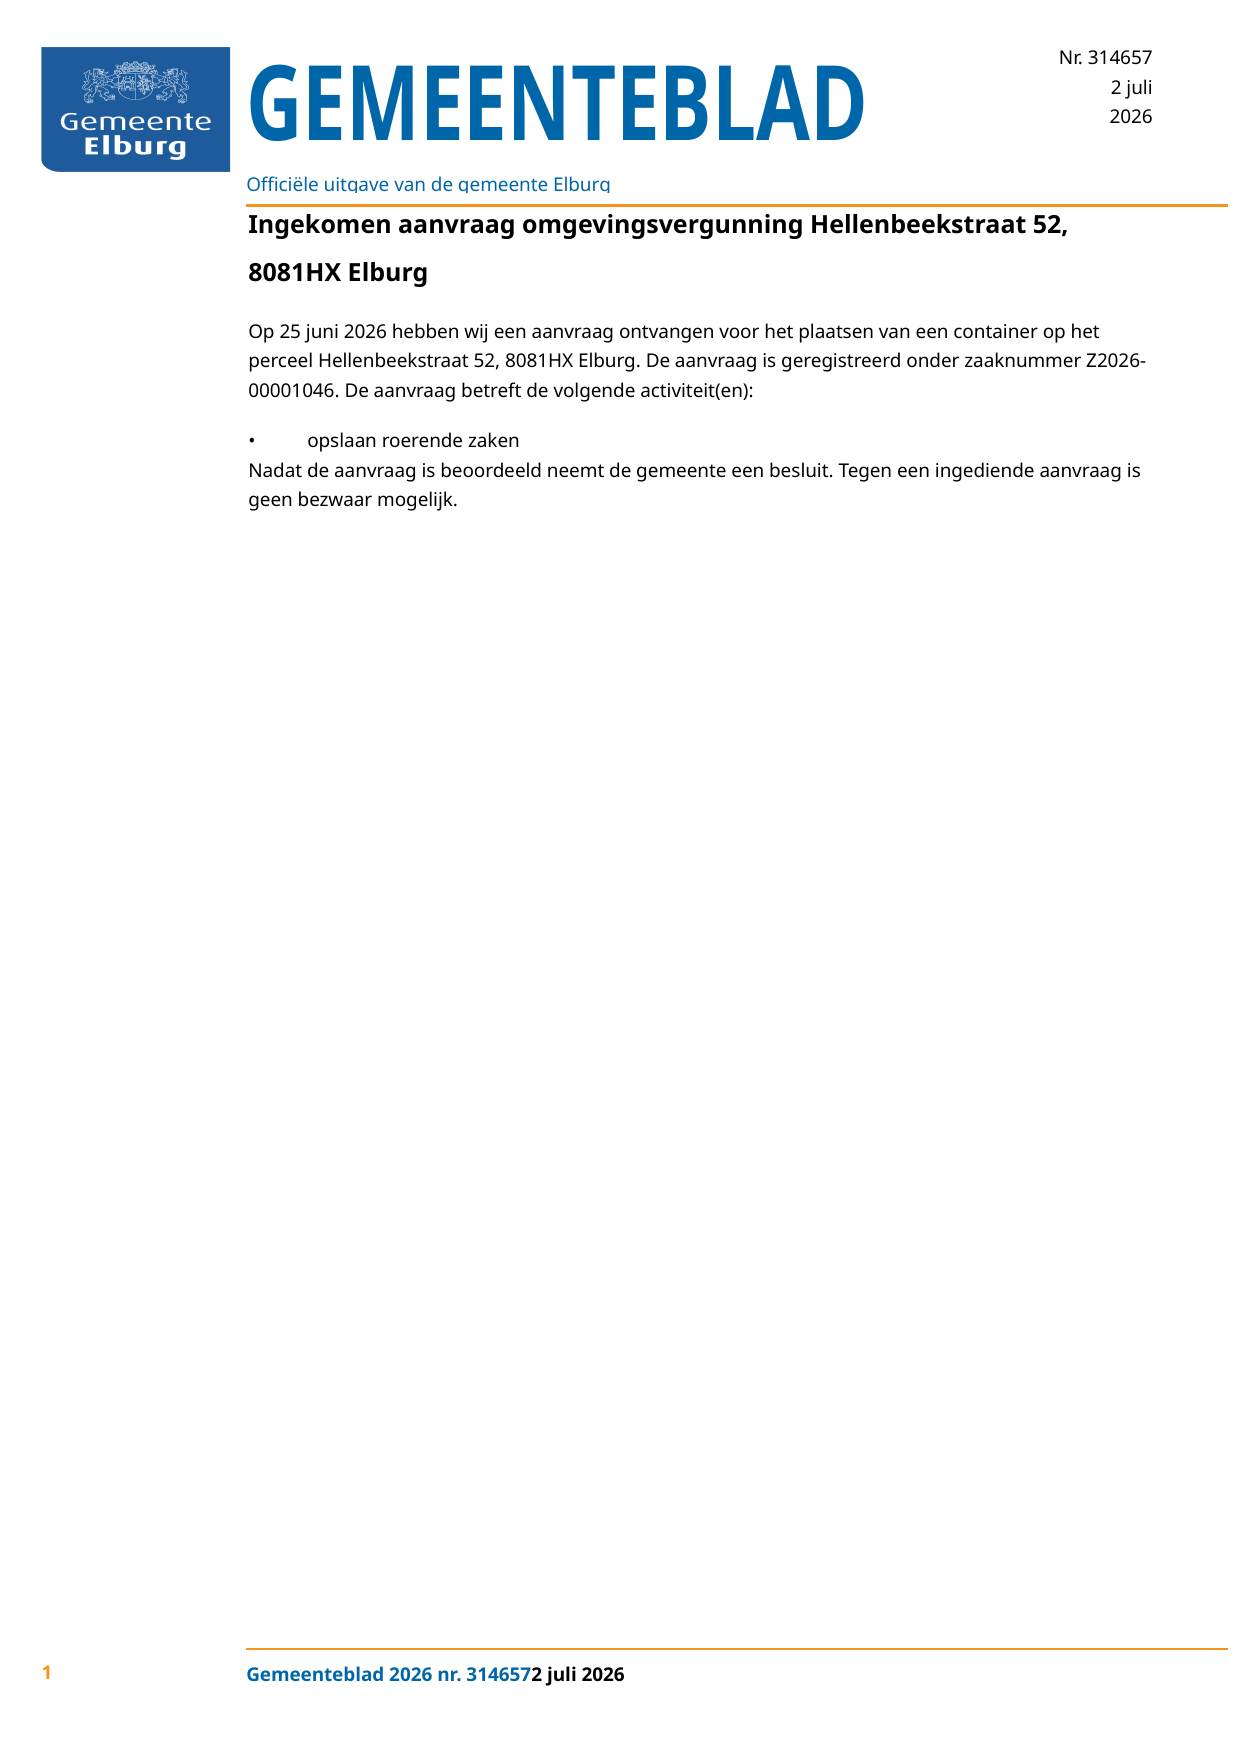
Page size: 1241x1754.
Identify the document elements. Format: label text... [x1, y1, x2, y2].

list opslaan roerende zaken [248, 427, 1152, 453]
text Op 25 juni 2026 hebben wij een aanvraag ontvangen voor het plaatsen van een container op het perceel Hellenbeekstraat 52, 8081HX Elburg. De aanvraag is geregistreerd onder zaaknummer Z2026-00001046. De aanvraag betreft de volgende activiteit(en): [248, 318, 1152, 403]
text Nadat de aanvraag is beoordeeld neemt de gemeente een besluit. Tegen een ingediende aanvraag is geen bezwaar mogelijk. [248, 457, 1152, 512]
picture [41, 47, 231, 172]
text Ingekomen aanvraag omgevingsvergunning Hellenbeekstraat 52, 8081HX Elburg [248, 207, 1152, 288]
